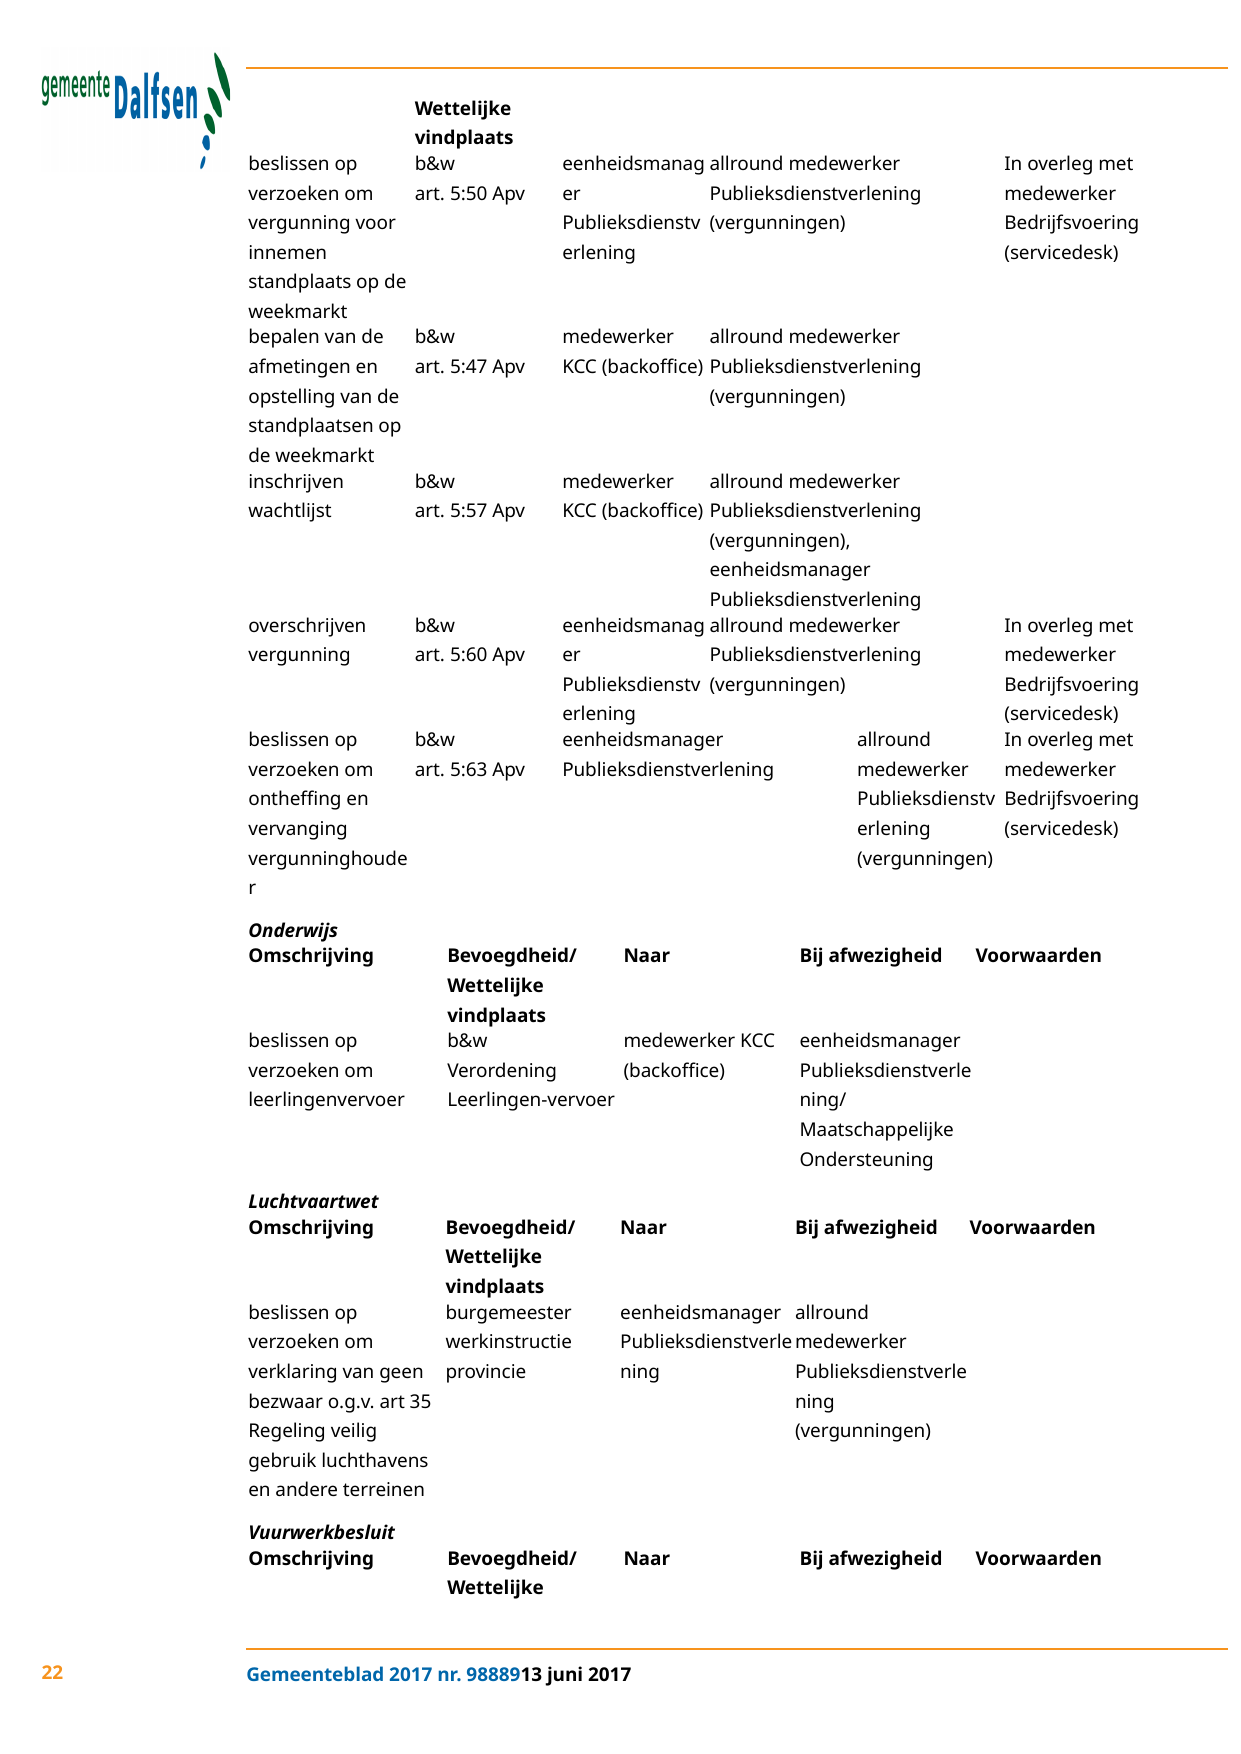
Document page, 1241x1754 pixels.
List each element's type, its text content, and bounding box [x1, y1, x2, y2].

table_header Bij afwezigheid [799, 943, 975, 1027]
table_cell medewerker KCC (backoffice) [562, 468, 709, 612]
table_cell allround medewerker Publieksdienstverlening (vergunningen) [795, 1299, 969, 1502]
table_cell b&w art. 5:50 Apv [415, 150, 562, 324]
table_cell [1004, 468, 1152, 612]
table_cell burgemeester werkinstructie provincie [445, 1299, 620, 1502]
table_cell bepalen van de afmetingen en opstelling van de standplaatsen op de weekmarkt [248, 324, 414, 468]
table_cell eenheidsmanager Publieksdienstverlening/ Maatschappelijke Ondersteuning [799, 1028, 975, 1172]
table_cell eenheidsmanager Publieksdienstverlening [562, 150, 709, 324]
table_header [1004, 95, 1152, 150]
text Onderwijs [248, 917, 1152, 942]
table_header [709, 95, 1004, 150]
table_cell inschrijven wachtlijst [248, 468, 414, 612]
table_header Naar [623, 1545, 799, 1600]
table_header Bij afwezigheid [799, 1545, 975, 1600]
table_header Voorwaarden [975, 943, 1152, 1027]
table_cell allround medewerker Publieksdienstverlening (vergunningen) [709, 324, 1004, 468]
table_cell eenheidsmanager Publieksdienstverlening [562, 726, 857, 900]
table_header Bij afwezigheid [795, 1214, 969, 1299]
table_header Voorwaarden [969, 1214, 1152, 1299]
table_cell b&w art. 5:60 Apv [415, 612, 562, 726]
table_cell beslissen op verzoeken om vergunning voor innemen standplaats op de weekmarkt [248, 150, 414, 324]
table_cell beslissen op verzoeken om verklaring van geen bezwaar o.g.v. art 35 Regeling veilig gebruik luchthavens en andere terreinen [248, 1299, 445, 1502]
table_cell medewerker KCC (backoffice) [623, 1028, 799, 1172]
table_cell [975, 1028, 1152, 1172]
table_header Omschrijving [248, 1545, 447, 1600]
table_header Bevoegdheid/Wettelijke vindplaats [447, 943, 623, 1027]
table_cell In overleg met medewerker Bedrijfsvoering (servicedesk) [1004, 726, 1152, 900]
table_header Omschrijving [248, 1214, 445, 1299]
table_cell overschrijven vergunning [248, 612, 414, 726]
table_cell eenheidsmanager Publieksdienstverlening [620, 1299, 795, 1502]
table_cell beslissen op verzoeken om leerlingenvervoer [248, 1028, 447, 1172]
table_header Naar [623, 943, 799, 1027]
table_cell eenheidsmanager Publieksdienstverlening [562, 612, 709, 726]
table_cell b&w art. 5:47 Apv [415, 324, 562, 468]
table_cell allround medewerker Publieksdienstverlening (vergunningen), eenheidsmanager Publieksdienstverlening [709, 468, 1004, 612]
table_header Naar [620, 1214, 795, 1299]
table_cell allround medewerker Publieksdienstverlening (vergunningen) [709, 150, 1004, 324]
table_cell In overleg met medewerker Bedrijfsvoering (servicedesk) [1004, 150, 1152, 324]
table_cell allround medewerker Publieksdienstverlening (vergunningen) [857, 726, 1004, 900]
text Vuurwerkbesluit [248, 1519, 1152, 1545]
table_cell [969, 1299, 1152, 1502]
table_header Bevoegdheid/Wettelijke vindplaats [445, 1214, 620, 1299]
table_cell b&w art. 5:63 Apv [415, 726, 562, 900]
table_cell [1004, 324, 1152, 468]
table_cell medewerker KCC (backoffice) [562, 324, 709, 468]
table_cell allround medewerker Publieksdienstverlening (vergunningen) [709, 612, 1004, 726]
table_cell In overleg met medewerker Bedrijfsvoering (servicedesk) [1004, 612, 1152, 726]
table_header [248, 95, 414, 150]
table_header Voorwaarden [975, 1545, 1152, 1600]
table_header Wettelijke vindplaats [415, 95, 562, 150]
table_cell beslissen op verzoeken om ontheffing en vervanging vergunninghouder [248, 726, 414, 900]
text Luchtvaartwet [248, 1188, 1152, 1214]
table_cell b&w Verordening Leerlingen-vervoer [447, 1028, 623, 1172]
table_header Bevoegdheid/Wettelijke [447, 1545, 623, 1600]
table_cell b&w art. 5:57 Apv [415, 468, 562, 612]
picture [41, 47, 231, 172]
table_header Omschrijving [248, 943, 447, 1027]
table_header [562, 95, 709, 150]
